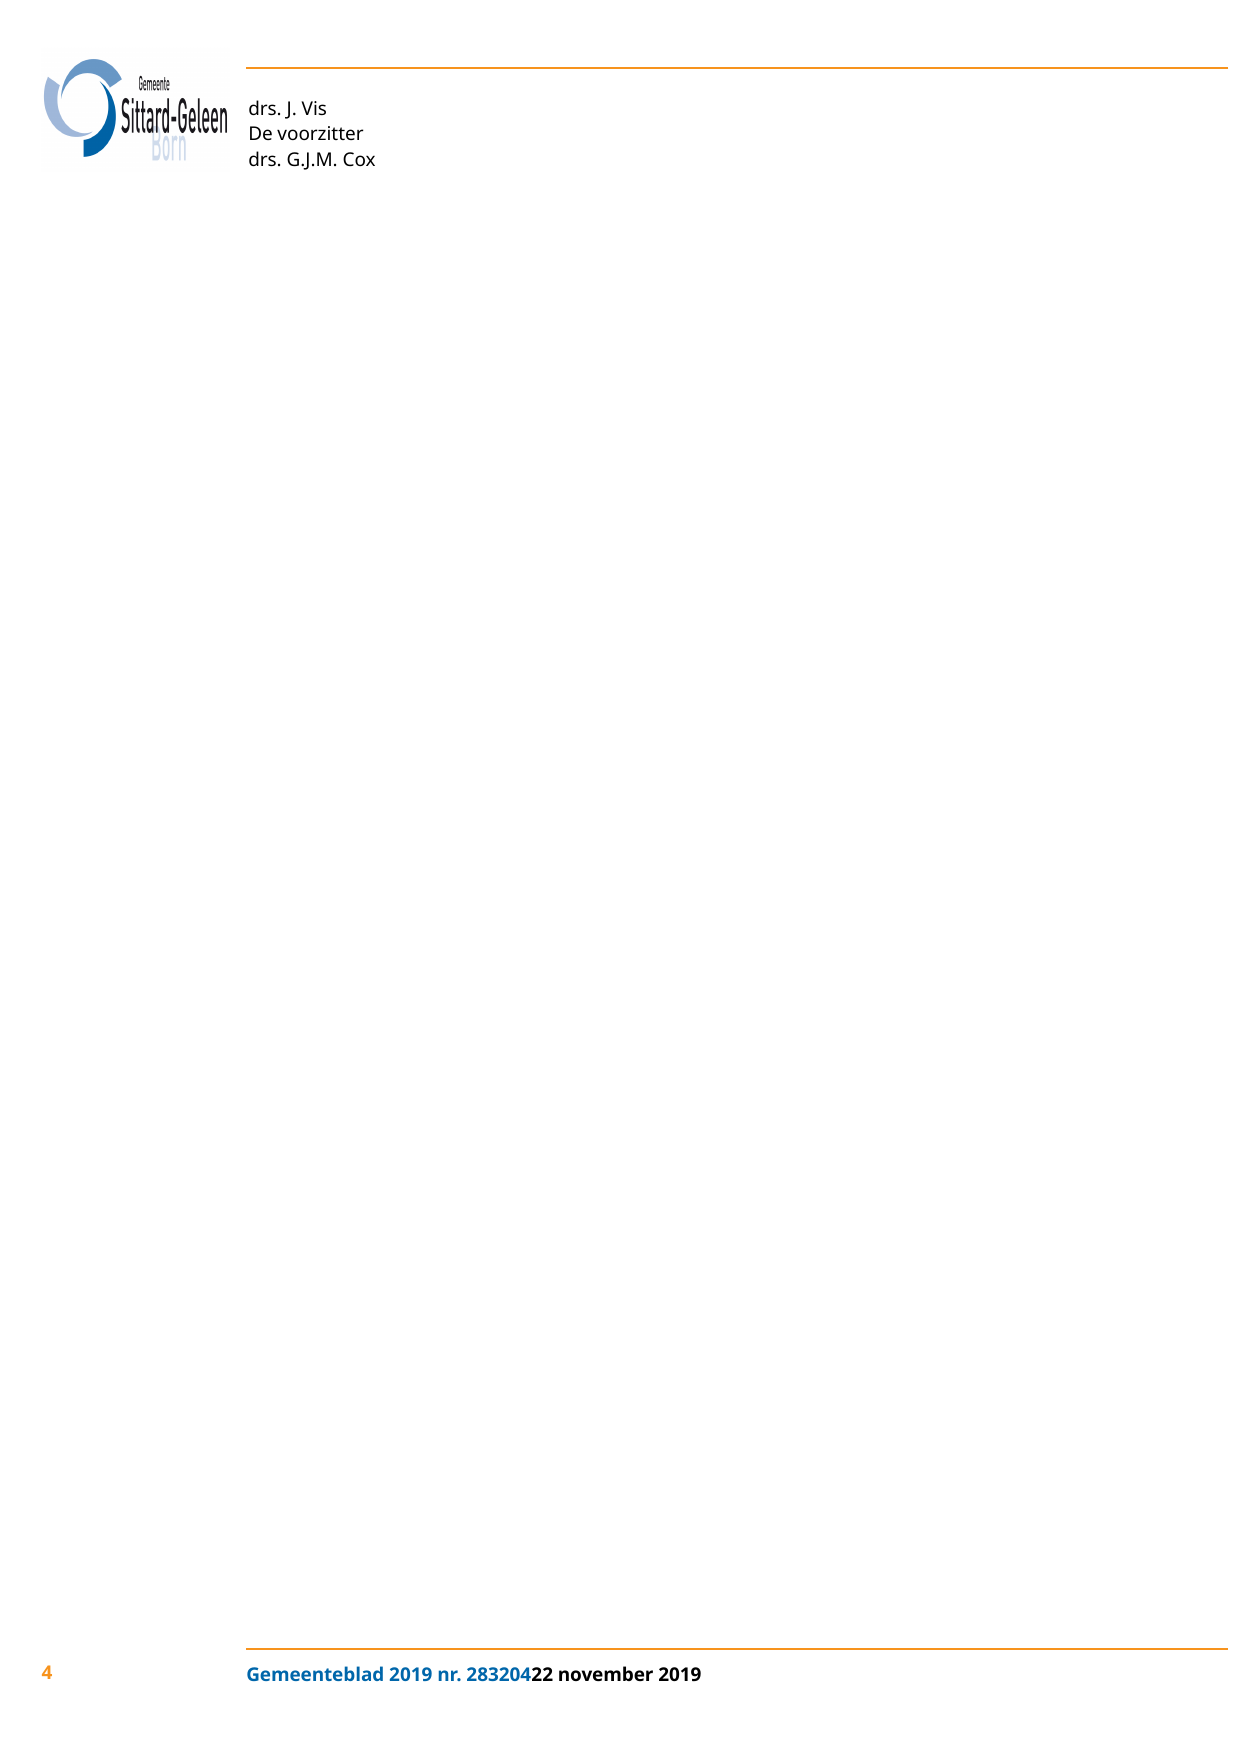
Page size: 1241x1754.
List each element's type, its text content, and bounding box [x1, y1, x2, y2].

picture [41, 47, 231, 172]
text De voorzitter [248, 121, 1152, 146]
text drs. G.J.M. Cox [248, 146, 1152, 172]
text drs. J. Vis [248, 95, 1152, 121]
